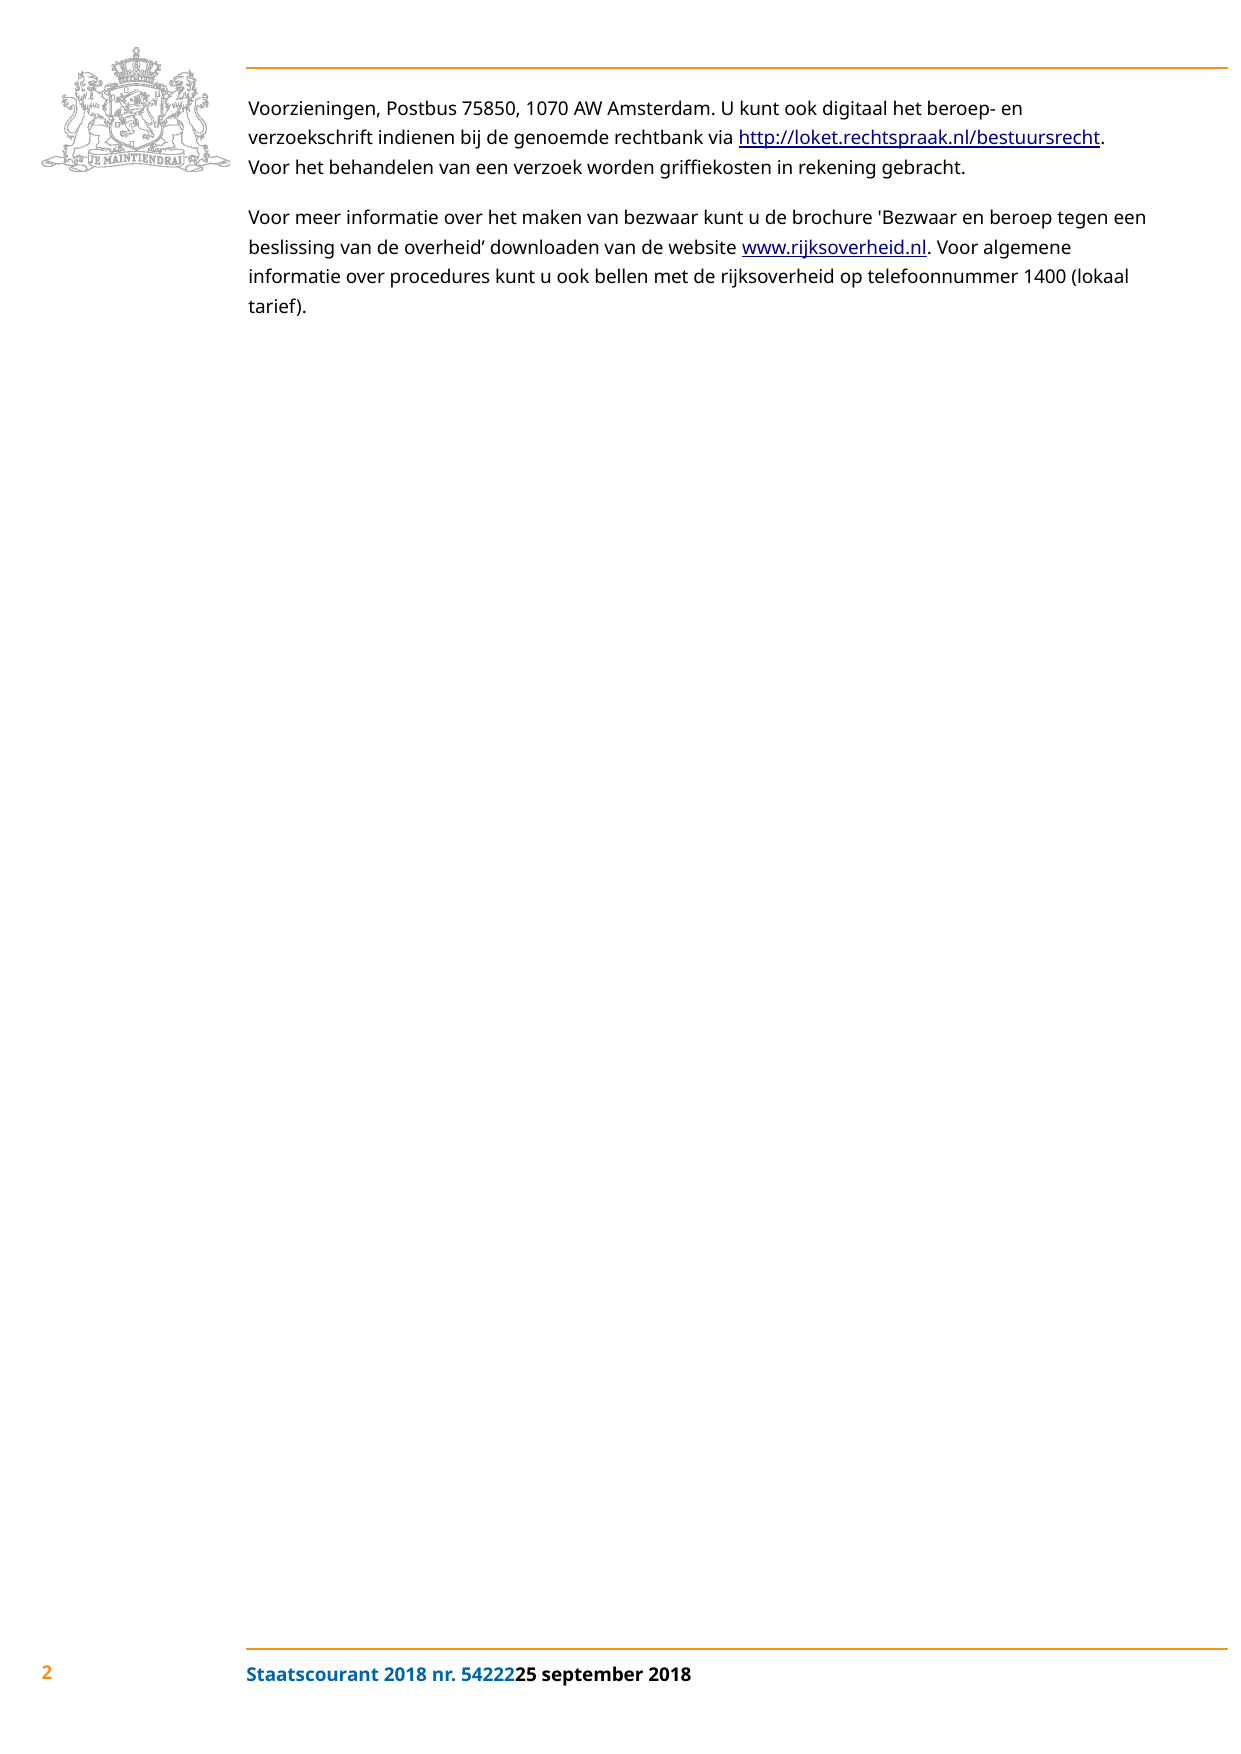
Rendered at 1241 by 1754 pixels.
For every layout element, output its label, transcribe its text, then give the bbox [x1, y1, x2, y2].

text Voor meer informatie over het maken van bezwaar kunt u de brochure 'Bezwaar en beroep tegen een beslissing van de overheid’ downloaden van de website www.rijksoverheid.nl. Voor algemene informatie over procedures kunt u ook bellen met de rijksoverheid op telefoonnummer 1400 (lokaal tarief). [248, 204, 1152, 319]
text Voorzieningen, Postbus 75850, 1070 AW Amsterdam. U kunt ook digitaal het beroep- en verzoekschrift indienen bij de genoemde rechtbank via http://loket.rechtspraak.nl/bestuursrecht. Voor het behandelen van een verzoek worden griffiekosten in rekening gebracht. [248, 95, 1152, 180]
picture [41, 47, 231, 172]
